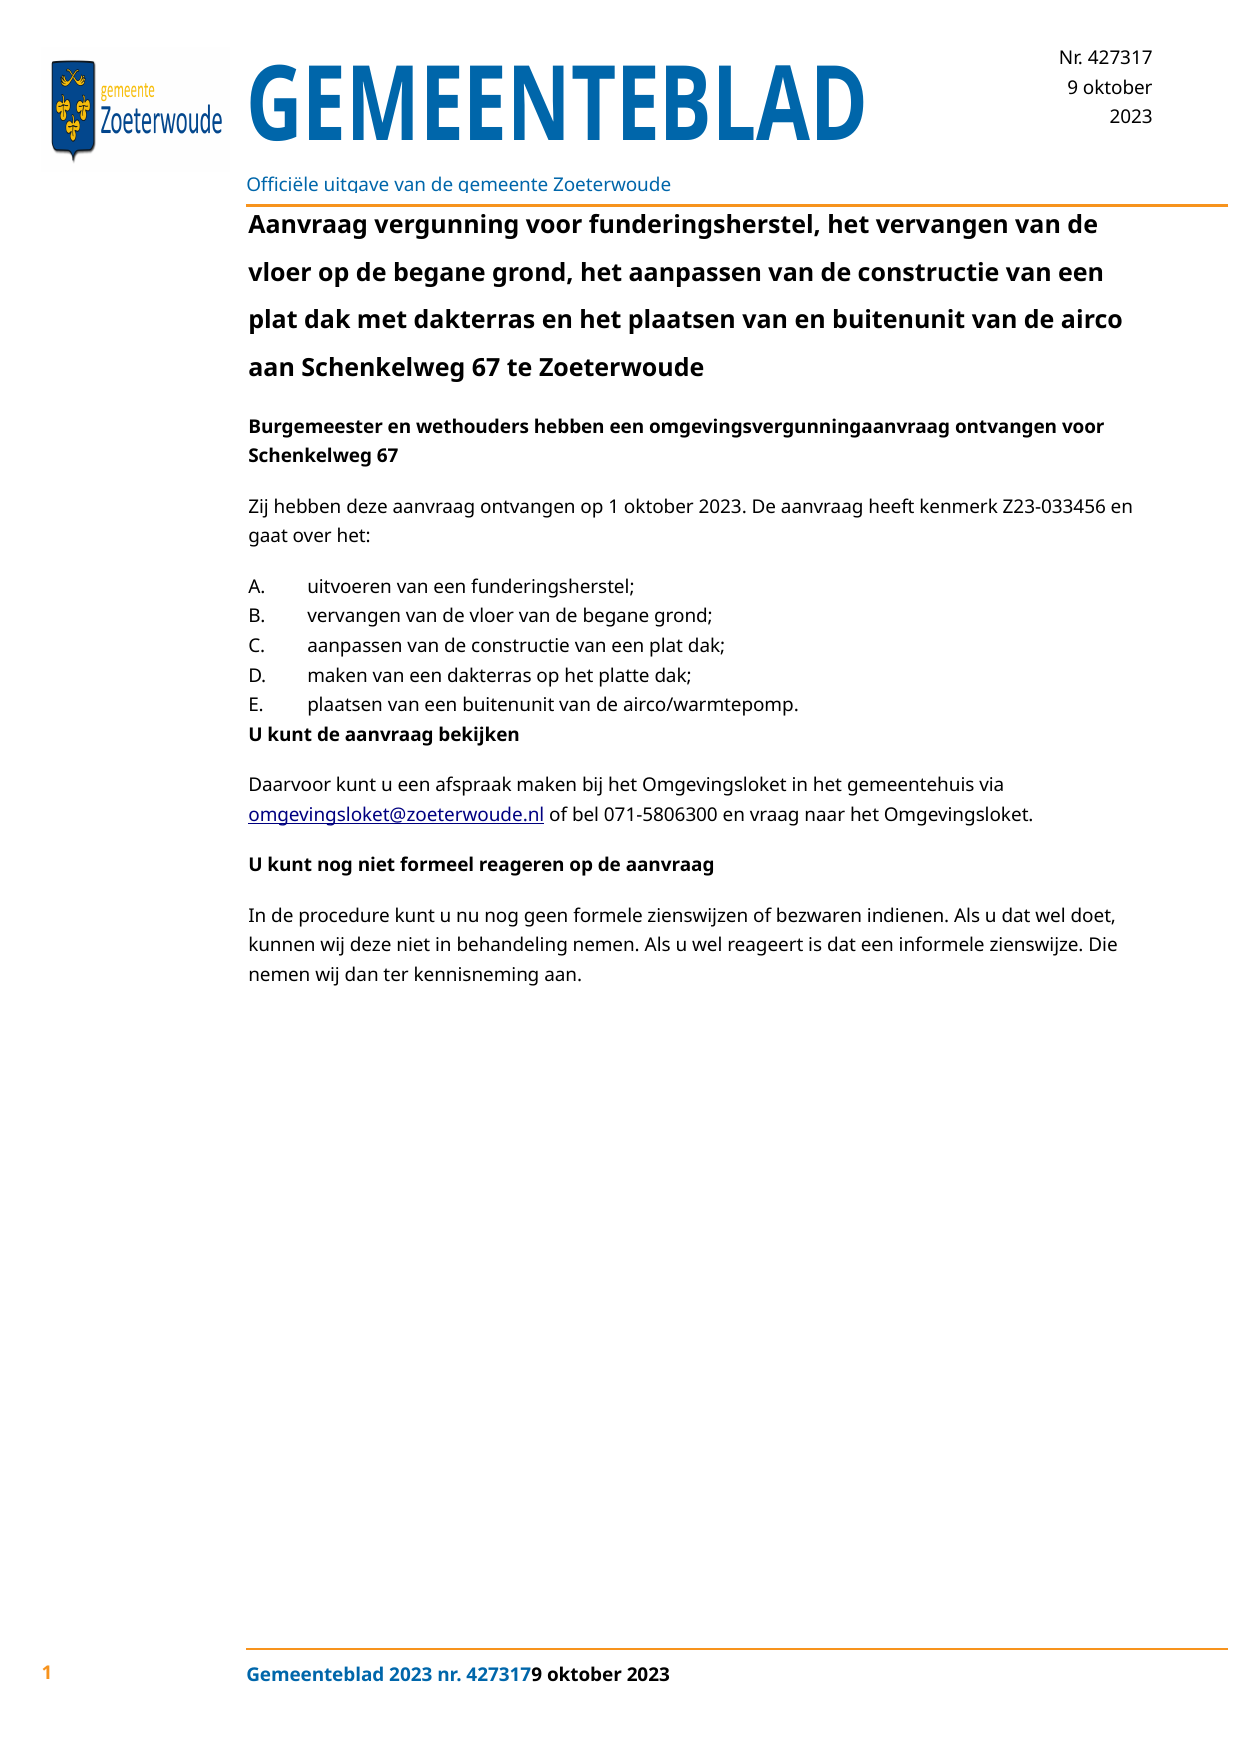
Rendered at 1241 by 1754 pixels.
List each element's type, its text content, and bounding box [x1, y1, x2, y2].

text Daarvoor kunt u een afspraak maken bij het Omgevingsloket in het gemeentehuis via omgevingsloket@zoeterwoude.nl of bel 071-5806300 en vraag naar het Omgevingsloket. [248, 771, 1152, 827]
list plaatsen van een buitenunit van de airco/warmtepomp. [248, 691, 1152, 717]
picture [41, 47, 231, 172]
list uitvoeren van een funderingsherstel; [248, 573, 1152, 599]
list vervangen van de vloer van de begane grond; [248, 603, 1152, 628]
text U kunt nog niet formeel reageren op de aanvraag [248, 851, 1152, 877]
list aanpassen van de constructie van een plat dak; [248, 632, 1152, 658]
text U kunt de aanvraag bekijken [248, 721, 1152, 747]
text Aanvraag vergunning voor funderingsherstel, het vervangen van de vloer op de begane grond, het aanpassen van de constructie van een plat dak met dakterras en het plaatsen van en buitenunit van de airco aan Schenkelweg 67 te Zoeterwoude [248, 207, 1152, 384]
text Zij hebben deze aanvraag ontvangen op 1 oktober 2023. De aanvraag heeft kenmerk Z23-033456 en gaat over het: [248, 493, 1152, 548]
text Burgemeester en wethouders hebben een omgevingsvergunningaanvraag ontvangen voor Schenkelweg 67 [248, 413, 1152, 468]
list maken van een dakterras op het platte dak; [248, 662, 1152, 688]
text In de procedure kunt u nu nog geen formele zienswijzen of bezwaren indienen. Als u dat wel doet, kunnen wij deze niet in behandeling nemen. Als u wel reageert is dat een informele zienswijze. Die nemen wij dan ter kennisneming aan. [248, 902, 1152, 987]
